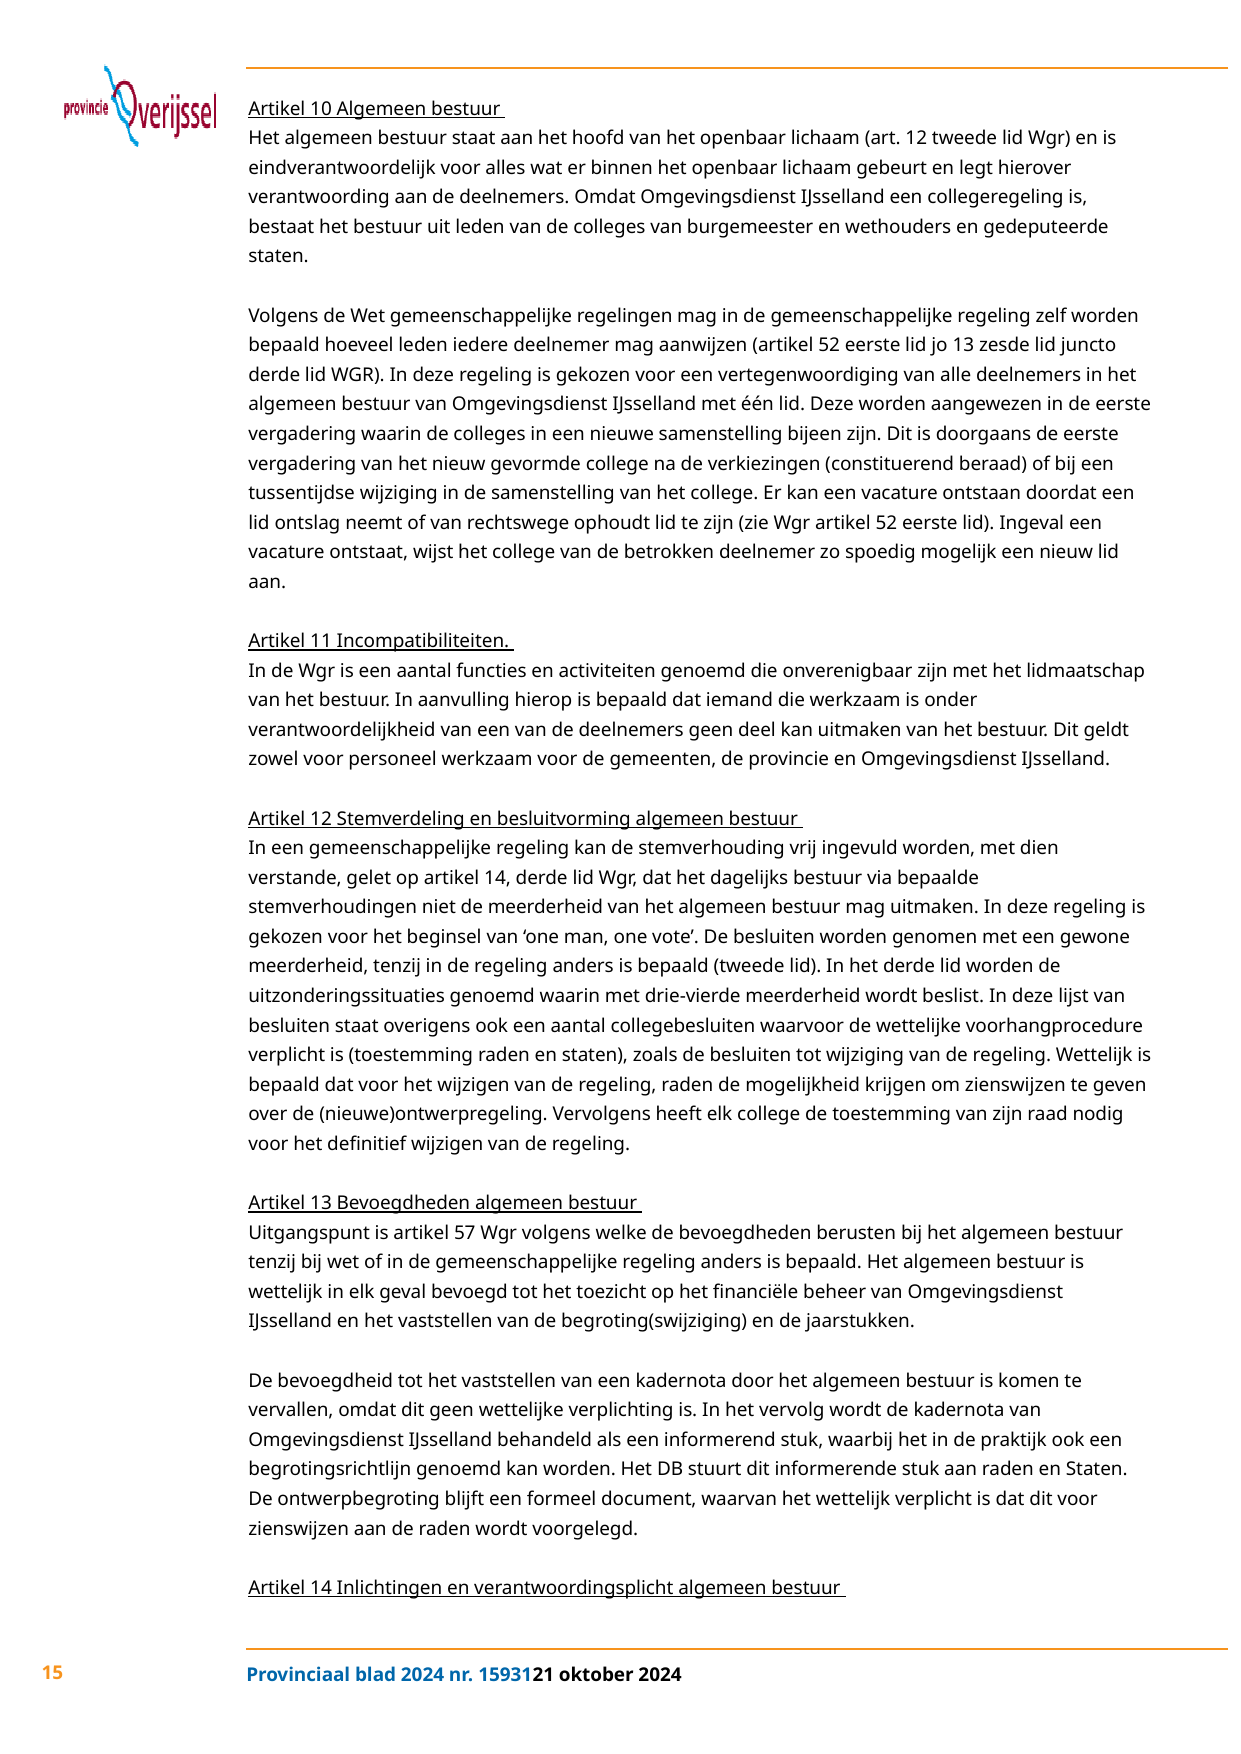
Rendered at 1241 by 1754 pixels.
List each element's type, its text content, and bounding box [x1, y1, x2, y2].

text In een gemeenschappelijke regeling kan de stemverhouding vrij ingevuld worden, met dien verstande, gelet op artikel 14, derde lid Wgr, dat het dagelijks bestuur via bepaalde stemverhoudingen niet de meerderheid van het algemeen bestuur mag uitmaken. In deze regeling is gekozen voor het beginsel van ‘one man, one vote’. De besluiten worden genomen met een gewone meerderheid, tenzij in de regeling anders is bepaald (tweede lid). In het derde lid worden de uitzonderingssituaties genoemd waarin met drie-vierde meerderheid wordt beslist. In deze lijst van besluiten staat overigens ook een aantal collegebesluiten waarvoor de wettelijke voorhangprocedure verplicht is (toestemming raden en staten), zoals de besluiten tot wijziging van de regeling. Wettelijk is bepaald dat voor het wijzigen van de regeling, raden de mogelijkheid krijgen om zienswijzen te geven over de (nieuwe)ontwerpregeling. Vervolgens heeft elk college de toestemming van zijn raad nodig voor het definitief wijzigen van de regeling. [248, 834, 1152, 1156]
picture [41, 47, 231, 172]
text Uitgangspunt is artikel 57 Wgr volgens welke de bevoegdheden berusten bij het algemeen bestuur tenzij bij wet of in de gemeenschappelijke regeling anders is bepaald. Het algemeen bestuur is wettelijk in elk geval bevoegd tot het toezicht op het financiële beheer van Omgevingsdienst IJsselland en het vaststellen van de begroting(swijziging) en de jaarstukken. [248, 1219, 1152, 1333]
text De bevoegdheid tot het vaststellen van een kadernota door het algemeen bestuur is komen te vervallen, omdat dit geen wettelijke verplichting is. In het vervolg wordt de kadernota van Omgevingsdienst IJsselland behandeld als een informerend stuk, waarbij het in de praktijk ook een begrotingsrichtlijn genoemd kan worden. Het DB stuurt dit informerende stuk aan raden en Staten. De ontwerpbegroting blijft een formeel document, waarvan het wettelijk verplicht is dat dit voor zienswijzen aan de raden wordt voorgelegd. [248, 1367, 1152, 1541]
text Artikel 11 Incompatibiliteiten. [248, 627, 1152, 653]
text Volgens de Wet gemeenschappelijke regelingen mag in de gemeenschappelijke regeling zelf worden bepaald hoeveel leden iedere deelnemer mag aanwijzen (artikel 52 eerste lid jo 13 zesde lid juncto derde lid WGR). In deze regeling is gekozen voor een vertegenwoordiging van alle deelnemers in het algemeen bestuur van Omgevingsdienst IJsselland met één lid. Deze worden aangewezen in de eerste vergadering waarin de colleges in een nieuwe samenstelling bijeen zijn. Dit is doorgaans de eerste vergadering van het nieuw gevormde college na de verkiezingen (constituerend beraad) of bij een tussentijdse wijziging in de samenstelling van het college. Er kan een vacature ontstaan doordat een lid ontslag neemt of van rechtswege ophoudt lid te zijn (zie Wgr artikel 52 eerste lid). Ingeval een vacature ontstaat, wijst het college van de betrokken deelnemer zo spoedig mogelijk een nieuw lid aan. [248, 302, 1152, 594]
text Artikel 13 Bevoegdheden algemeen bestuur [248, 1189, 1152, 1215]
text Het algemeen bestuur staat aan het hoofd van het openbaar lichaam (art. 12 tweede lid Wgr) en is eindverantwoordelijk voor alles wat er binnen het openbaar lichaam gebeurt en legt hierover verantwoording aan de deelnemers. Omdat Omgevingsdienst IJsselland een collegeregeling is, bestaat het bestuur uit leden van de colleges van burgemeester en wethouders en gedeputeerde staten. [248, 124, 1152, 268]
text Artikel 14 Inlichtingen en verantwoordingsplicht algemeen bestuur [248, 1574, 1152, 1600]
text Artikel 12 Stemverdeling en besluitvorming algemeen bestuur [248, 805, 1152, 831]
text Artikel 10 Algemeen bestuur [248, 95, 1152, 121]
text In de Wgr is een aantal functies en activiteiten genoemd die onverenigbaar zijn met het lidmaatschap van het bestuur. In aanvulling hierop is bepaald dat iemand die werkzaam is onder verantwoordelijkheid van een van de deelnemers geen deel kan uitmaken van het bestuur. Dit geldt zowel voor personeel werkzaam voor de gemeenten, de provincie en Omgevingsdienst IJsselland. [248, 657, 1152, 771]
